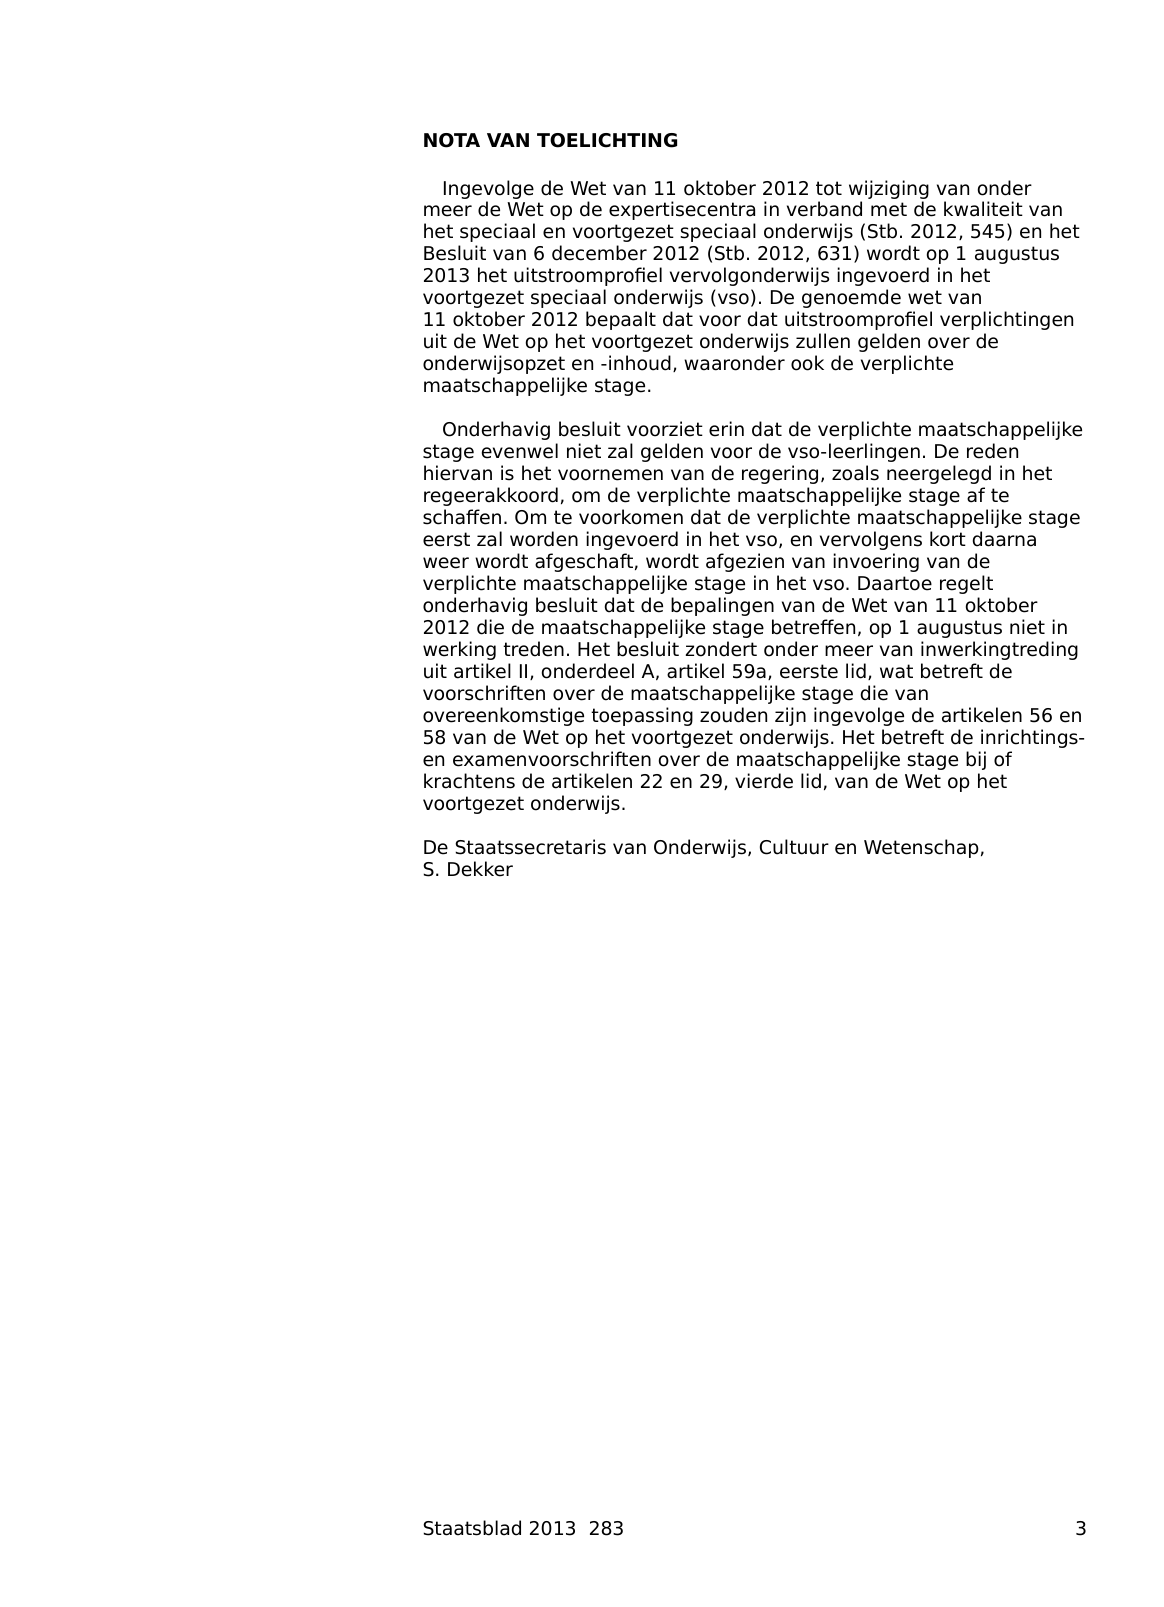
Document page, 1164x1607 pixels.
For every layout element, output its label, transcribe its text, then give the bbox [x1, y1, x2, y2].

text Ingevolge de Wet van 11 oktober 2012 tot wijziging van onder meer de Wet op de expertisecentra in verband met de kwaliteit van het speciaal en voortgezet speciaal onderwijs (Stb. 2012, 545) en het Besluit van 6 december 2012 (Stb. 2012, 631) wordt op 1 augustus 2013 het uitstroomprofiel vervolgonderwijs ingevoerd in het voortgezet speciaal onderwijs (vso). De genoemde wet van 11 oktober 2012 bepaalt dat voor dat uitstroomprofiel verplichtingen uit de Wet op het voortgezet onderwijs zullen gelden over de onderwijsopzet en -inhoud, waaronder ook de verplichte maatschappelijke stage. [422, 177, 1087, 397]
subtitle NOTA VAN TOELICHTING [422, 130, 1087, 152]
text De Staatssecretaris van Onderwijs, Cultuur en Wetenschap, S. Dekker [422, 837, 1087, 881]
text Onderhavig besluit voorziet erin dat de verplichte maatschappelijke stage evenwel niet zal gelden voor de vso-leerlingen. De reden hiervan is het voornemen van de regering, zoals neergelegd in het regeerakkoord, om de verplichte maatschappelijke stage af te schaffen. Om te voorkomen dat de verplichte maatschappelijke stage eerst zal worden ingevoerd in het vso, en vervolgens kort daarna weer wordt afgeschaft, wordt afgezien van invoering van de verplichte maatschappelijke stage in het vso. Daartoe regelt onderhavig besluit dat de bepalingen van de Wet van 11 oktober 2012 die de maatschappelijke stage betreffen, op 1 augustus niet in werking treden. Het besluit zondert onder meer van inwerkingtreding uit artikel II, onderdeel A, artikel 59a, eerste lid, wat betreft de voorschriften over de maatschappelijke stage die van overeenkomstige toepassing zouden zijn ingevolge de artikelen 56 en 58 van de Wet op het voortgezet onderwijs. Het betreft de inrichtings- en examenvoorschriften over de maatschappelijke stage bij of krachtens de artikelen 22 en 29, vierde lid, van de Wet op het voortgezet onderwijs. [422, 419, 1087, 815]
